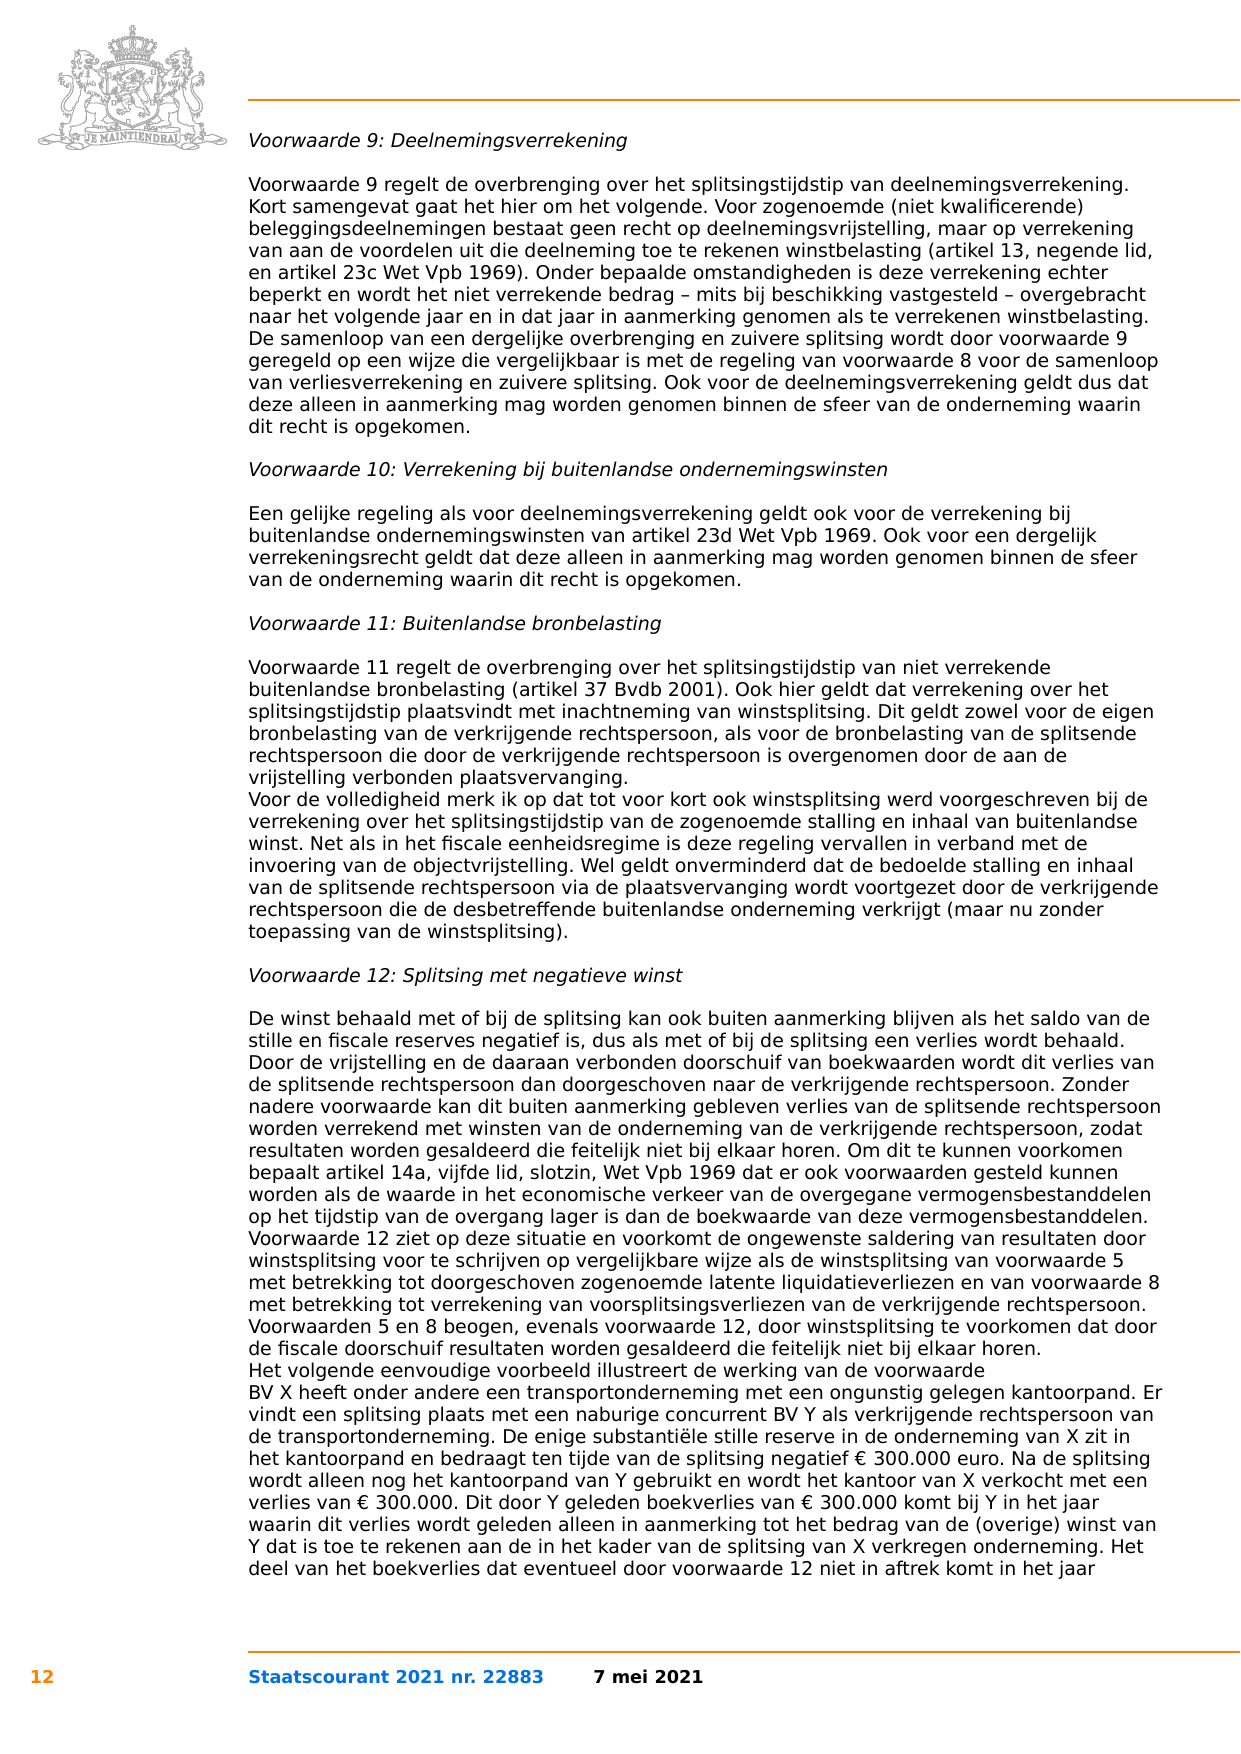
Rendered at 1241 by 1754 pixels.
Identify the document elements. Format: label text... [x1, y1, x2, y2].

text De winst behaald met of bij de splitsing kan ook buiten aanmerking blijven als het saldo van de stille en fiscale reserves negatief is, dus als met of bij de splitsing een verlies wordt behaald. Door de vrijstelling en de daaraan verbonden doorschuif van boekwaarden wordt dit verlies van de splitsende rechtspersoon dan doorgeschoven naar de verkrijgende rechtspersoon. Zonder nadere voorwaarde kan dit buiten aanmerking gebleven verlies van de splitsende rechtspersoon worden verrekend met winsten van de onderneming van de verkrijgende rechtspersoon, zodat resultaten worden gesaldeerd die feitelijk niet bij elkaar horen. Om dit te kunnen voorkomen bepaalt artikel 14a, vijfde lid, slotzin, Wet Vpb 1969 dat er ook voorwaarden gesteld kunnen worden als de waarde in het economische verkeer van de overgegane vermogensbestanddelen op het tijdstip van de overgang lager is dan de boekwaarde van deze vermogensbestanddelen. [248, 1008, 1163, 1228]
text Voorwaarde 9 regelt de overbrenging over het splitsingstijdstip van deelnemingsverrekening. Kort samengevat gaat het hier om het volgende. Voor zogenoemde (niet kwalificerende) beleggingsdeelnemingen bestaat geen recht op deelnemingsvrijstelling, maar op verrekening van aan de voordelen uit die deelneming toe te rekenen winstbelasting (artikel 13, negende lid, en artikel 23c Wet Vpb 1969). Onder bepaalde omstandigheden is deze verrekening echter beperkt en wordt het niet verrekende bedrag – mits bij beschikking vastgesteld – overgebracht naar het volgende jaar en in dat jaar in aanmerking genomen als te verrekenen winstbelasting. [248, 174, 1163, 328]
text De samenloop van een dergelijke overbrenging en zuivere splitsing wordt door voorwaarde 9 geregeld op een wijze die vergelijkbaar is met de regeling van voorwaarde 8 voor de samenloop van verliesverrekening en zuivere splitsing. Ook voor de deelnemingsverrekening geldt dus dat deze alleen in aanmerking mag worden genomen binnen de sfeer van de onderneming waarin dit recht is opgekomen. [248, 328, 1163, 437]
subtitle Voorwaarde 11: Buitenlandse bronbelasting [248, 613, 1163, 635]
picture [38, 25, 227, 150]
subtitle Voorwaarde 10: Verrekening bij buitenlandse ondernemingswinsten [248, 459, 1163, 481]
subtitle Voorwaarde 12: Splitsing met negatieve winst [248, 964, 1163, 986]
text Voorwaarde 12 ziet op deze situatie en voorkomt de ongewenste saldering van resultaten door winstsplitsing voor te schrijven op vergelijkbare wijze als de winstsplitsing van voorwaarde 5 met betrekking tot doorgeschoven zogenoemde latente liquidatieverliezen en van voorwaarde 8 met betrekking tot verrekening van voorsplitsingsverliezen van de verkrijgende rechtspersoon. Voorwaarden 5 en 8 beogen, evenals voorwaarde 12, door winstsplitsing te voorkomen dat door de fiscale doorschuif resultaten worden gesaldeerd die feitelijk niet bij elkaar horen. [248, 1228, 1163, 1360]
text Een gelijke regeling als voor deelnemingsverrekening geldt ook voor de verrekening bij buitenlandse ondernemingswinsten van artikel 23d Wet Vpb 1969. Ook voor een dergelijk verrekeningsrecht geldt dat deze alleen in aanmerking mag worden genomen binnen de sfeer van de onderneming waarin dit recht is opgekomen. [248, 503, 1163, 591]
subtitle Voorwaarde 9: Deelnemingsverrekening [248, 130, 1163, 152]
text Het volgende eenvoudige voorbeeld illustreert de werking van de voorwaarde [248, 1360, 1163, 1382]
text Voor de volledigheid merk ik op dat tot voor kort ook winstsplitsing werd voorgeschreven bij de verrekening over het splitsingstijdstip van de zogenoemde stalling en inhaal van buitenlandse winst. Net als in het fiscale eenheidsregime is deze regeling vervallen in verband met de invoering van de objectvrijstelling. Wel geldt onverminderd dat de bedoelde stalling en inhaal van de splitsende rechtspersoon via de plaatsvervanging wordt voortgezet door de verkrijgende rechtspersoon die de desbetreffende buitenlandse onderneming verkrijgt (maar nu zonder toepassing van de winstsplitsing). [248, 789, 1163, 943]
text Voorwaarde 11 regelt de overbrenging over het splitsingstijdstip van niet verrekende buitenlandse bronbelasting (artikel 37 Bvdb 2001). Ook hier geldt dat verrekening over het splitsingstijdstip plaatsvindt met inachtneming van winstsplitsing. Dit geldt zowel voor de eigen bronbelasting van de verkrijgende rechtspersoon, als voor de bronbelasting van de splitsende rechtspersoon die door de verkrijgende rechtspersoon is overgenomen door de aan de vrijstelling verbonden plaatsvervanging. [248, 657, 1163, 789]
text BV X heeft onder andere een transportonderneming met een ongunstig gelegen kantoorpand. Er vindt een splitsing plaats met een naburige concurrent BV Y als verkrijgende rechtspersoon van de transportonderneming. De enige substantiële stille reserve in de onderneming van X zit in het kantoorpand en bedraagt ten tijde van de splitsing negatief € 300.000 euro. Na de splitsing wordt alleen nog het kantoorpand van Y gebruikt en wordt het kantoor van X verkocht met een verlies van € 300.000. Dit door Y geleden boekverlies van € 300.000 komt bij Y in het jaar waarin dit verlies wordt geleden alleen in aanmerking tot het bedrag van de (overige) winst van Y dat is toe te rekenen aan de in het kader van de splitsing van X verkregen onderneming. Het deel van het boekverlies dat eventueel door voorwaarde 12 niet in aftrek komt in het jaar [248, 1382, 1163, 1580]
